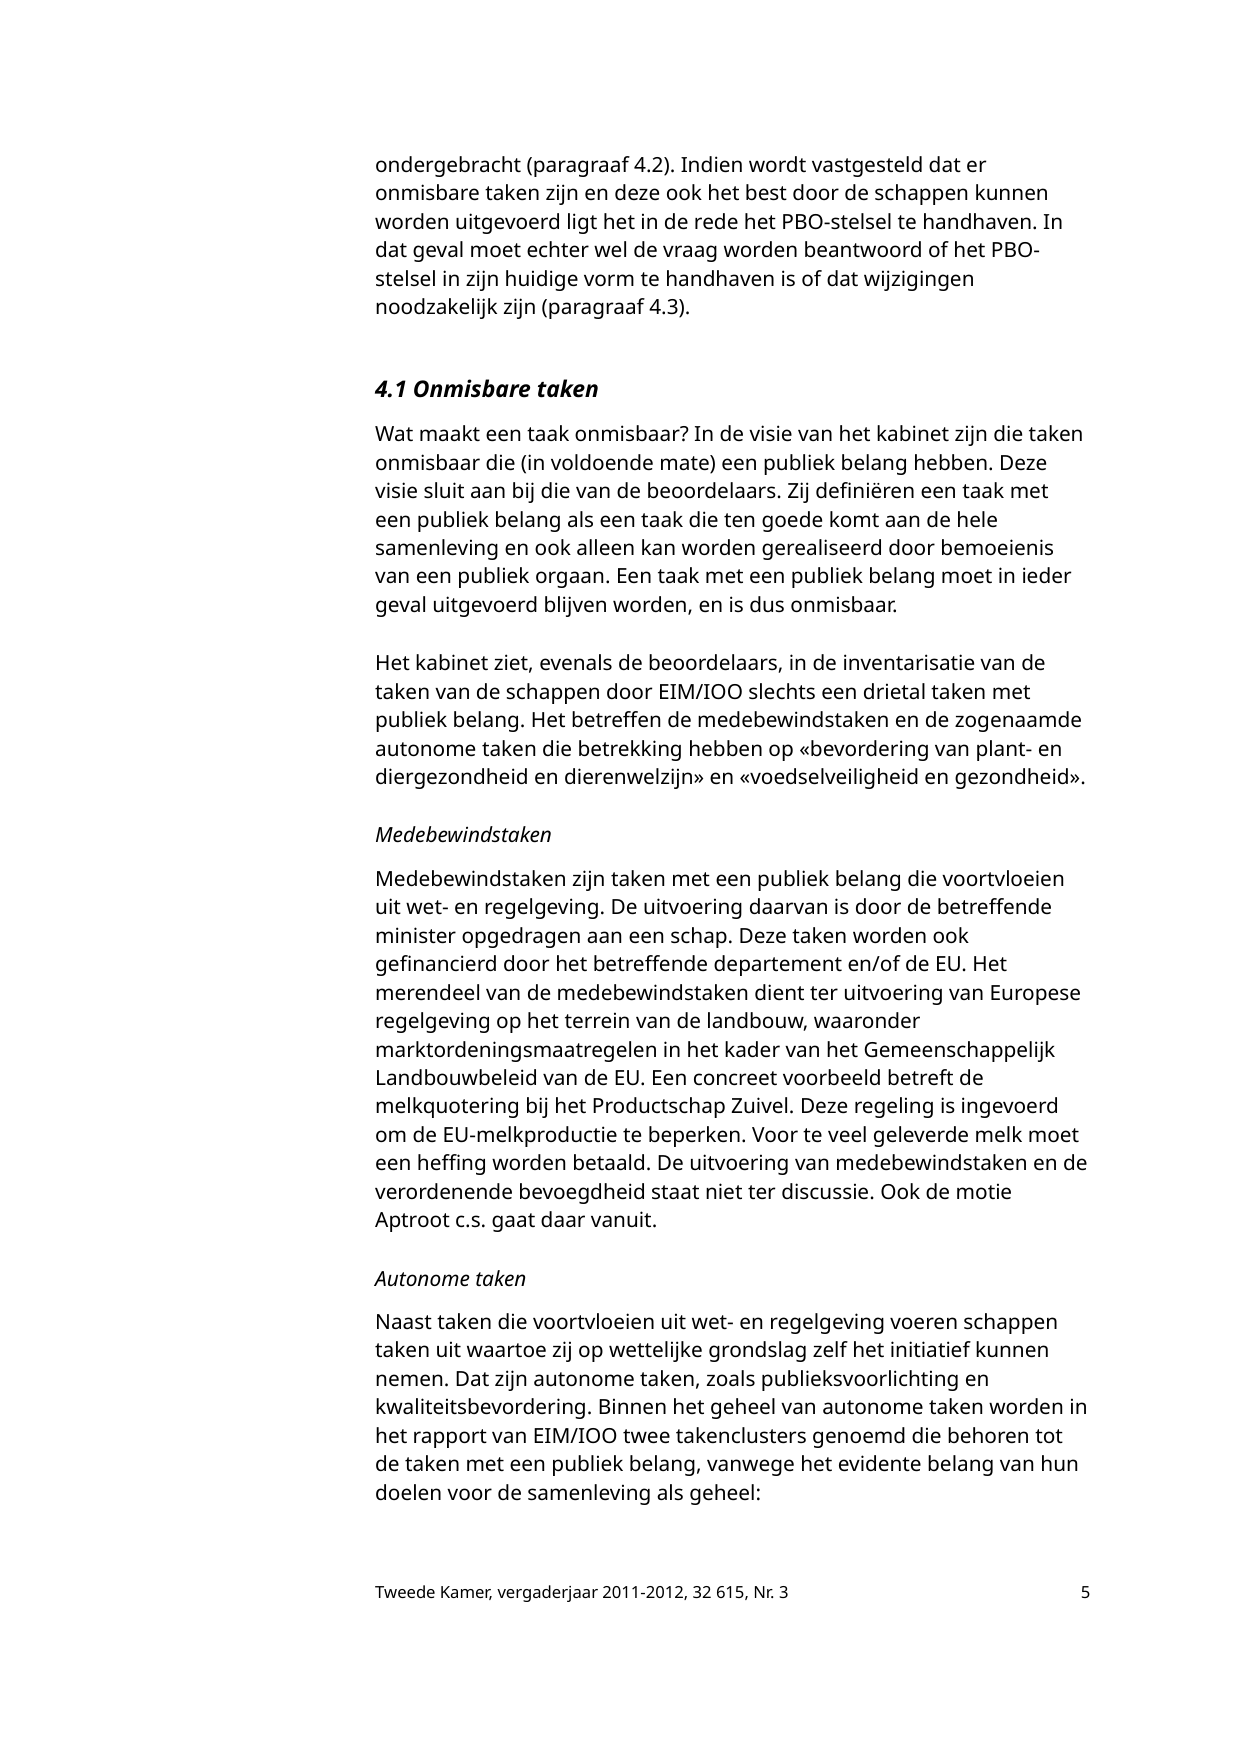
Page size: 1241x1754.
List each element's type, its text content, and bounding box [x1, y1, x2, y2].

text Medebewindstaken zijn taken met een publiek belang die voortvloeien uit wet- en regelgeving. De uitvoering daarvan is door de betreffende minister opgedragen aan een schap. Deze taken worden ook gefinancierd door het betreffende departement en/of de EU. Het merendeel van de medebewindstaken dient ter uitvoering van Europese regelgeving op het terrein van de landbouw, waaronder marktordeningsmaatregelen in het kader van het Gemeenschappelijk Landbouwbeleid van de EU. Een concreet voorbeeld betreft de melkquotering bij het Productschap Zuivel. Deze regeling is ingevoerd om de EU-melkproductie te beperken. Voor te veel geleverde melk moet een heffing worden betaald. De uitvoering van medebewindstaken en de verordenende bevoegdheid staat niet ter discussie. Ook de motie Aptroot c.s. gaat daar vanuit. [375, 864, 1090, 1234]
subtitle 4.1 Onmisbare taken [375, 373, 1090, 404]
text Wat maakt een taak onmisbaar? In de visie van het kabinet zijn die taken onmisbaar die (in voldoende mate) een publiek belang hebben. Deze visie sluit aan bij die van de beoordelaars. Zij definiëren een taak met een publiek belang als een taak die ten goede komt aan de hele samenleving en ook alleen kan worden gerealiseerd door bemoeienis van een publiek orgaan. Een taak met een publiek belang moet in ieder geval uitgevoerd blijven worden, en is dus onmisbaar. [375, 419, 1090, 618]
text Autonome taken [375, 1264, 1090, 1292]
text ondergebracht (paragraaf 4.2). Indien wordt vastgesteld dat er onmisbare taken zijn en deze ook het best door de schappen kunnen worden uitgevoerd ligt het in de rede het PBO-stelsel te handhaven. In dat geval moet echter wel de vraag worden beantwoord of het PBO-stelsel in zijn huidige vorm te handhaven is of dat wijzigingen noodzakelijk zijn (paragraaf 4.3). [375, 150, 1090, 321]
text Het kabinet ziet, evenals de beoordelaars, in de inventarisatie van de taken van de schappen door EIM/IOO slechts een drietal taken met publiek belang. Het betreffen de medebewindstaken en de zogenaamde autonome taken die betrekking hebben op «bevordering van plant- en diergezondheid en dierenwelzijn» en «voedselveiligheid en gezondheid». [375, 648, 1090, 791]
text Medebewindstaken [375, 821, 1090, 849]
text Naast taken die voortvloeien uit wet- en regelgeving voeren schappen taken uit waartoe zij op wettelijke grondslag zelf het initiatief kunnen nemen. Dat zijn autonome taken, zoals publieksvoorlichting en kwaliteitsbevordering. Binnen het geheel van autonome taken worden in het rapport van EIM/IOO twee takenclusters genoemd die behoren tot de taken met een publiek belang, vanwege het evidente belang van hun doelen voor de samenleving als geheel: [375, 1307, 1090, 1506]
